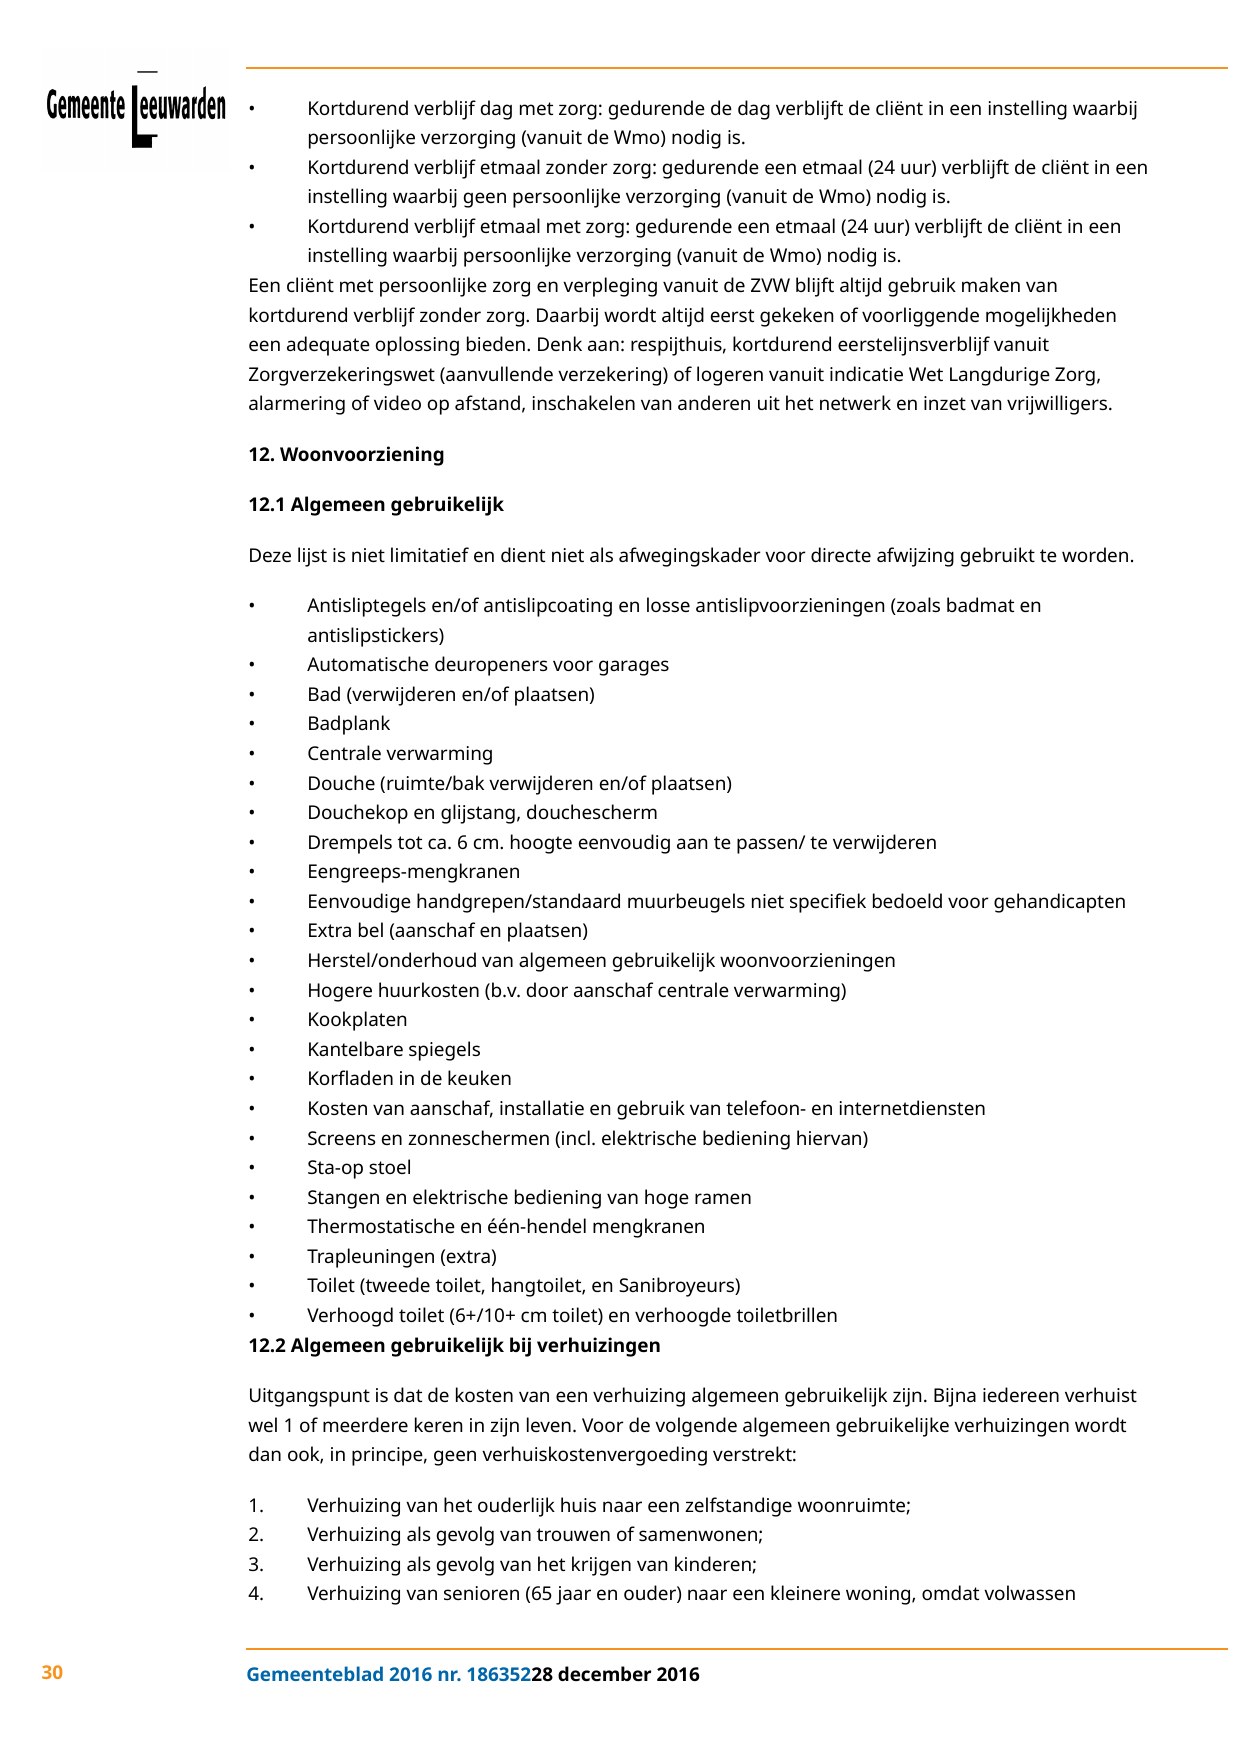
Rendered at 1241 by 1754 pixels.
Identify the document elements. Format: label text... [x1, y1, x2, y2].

list Centrale verwarming [248, 740, 1152, 766]
list Hogere huurkosten (b.v. door aanschaf centrale verwarming) [248, 977, 1152, 1003]
list Drempels tot ca. 6 cm. hoogte eenvoudig aan te passen/ te verwijderen [248, 829, 1152, 855]
list Douchekop en glijstang, douchescherm [248, 799, 1152, 825]
list Kortdurend verblijf etmaal zonder zorg: gedurende een etmaal (24 uur) verblijft de cliënt in een instelling waarbij geen persoonlijke verzorging (vanuit de Wmo) nodig is. [248, 154, 1152, 209]
list Eenvoudige handgrepen/standaard muurbeugels niet specifiek bedoeld voor gehandicapten [248, 888, 1152, 914]
picture [41, 47, 231, 172]
list Trapleuningen (extra) [248, 1243, 1152, 1269]
list Herstel/onderhoud van algemeen gebruikelijk woonvoorzieningen [248, 947, 1152, 973]
list Verhoogd toilet (6+/10+ cm toilet) en verhoogde toiletbrillen [248, 1302, 1152, 1328]
list Verhuizing als gevolg van het krijgen van kinderen; [248, 1551, 1152, 1577]
list Verhuizing van het ouderlijk huis naar een zelfstandige woonruimte; [248, 1492, 1152, 1518]
list Korfladen in de keuken [248, 1066, 1152, 1091]
list Screens en zonneschermen (incl. elektrische bediening hiervan) [248, 1125, 1152, 1151]
list Bad (verwijderen en/of plaatsen) [248, 681, 1152, 707]
list Kantelbare spiegels [248, 1036, 1152, 1062]
list Antisliptegels en/of antislipcoating en losse antislipvoorzieningen (zoals badmat en antislipstickers) [248, 592, 1152, 648]
list Extra bel (aanschaf en plaatsen) [248, 918, 1152, 943]
list Kortdurend verblijf etmaal met zorg: gedurende een etmaal (24 uur) verblijft de cliënt in een instelling waarbij persoonlijke verzorging (vanuit de Wmo) nodig is. [248, 213, 1152, 268]
list Verhuizing van senioren (65 jaar en ouder) naar een kleinere woning, omdat volwassen [248, 1581, 1152, 1606]
list Kosten van aanschaf, installatie en gebruik van telefoon- en internetdiensten [248, 1095, 1152, 1121]
list Kortdurend verblijf dag met zorg: gedurende de dag verblijft de cliënt in een instelling waarbij persoonlijke verzorging (vanuit de Wmo) nodig is. [248, 95, 1152, 150]
list Stangen en elektrische bediening van hoge ramen [248, 1184, 1152, 1210]
text 12.1 Algemeen gebruikelijk [248, 491, 1152, 517]
list Verhuizing als gevolg van trouwen of samenwonen; [248, 1521, 1152, 1547]
list Eengreeps-mengkranen [248, 858, 1152, 884]
text Uitgangspunt is dat de kosten van een verhuizing algemeen gebruikelijk zijn. Bijna iedereen verhuist wel 1 of meerdere keren in zijn leven. Voor de volgende algemeen gebruikelijke verhuizingen wordt dan ook, in principe, geen verhuiskostenvergoeding verstrekt: [248, 1382, 1152, 1467]
list Thermostatische en één-hendel mengkranen [248, 1213, 1152, 1239]
text 12.2 Algemeen gebruikelijk bij verhuizingen [248, 1332, 1152, 1358]
list Automatische deuropeners voor garages [248, 651, 1152, 677]
list Badplank [248, 711, 1152, 736]
list Sta-op stoel [248, 1154, 1152, 1180]
text Deze lijst is niet limitatief en dient niet als afwegingskader voor directe afwijzing gebruikt te worden. [248, 542, 1152, 568]
list Douche (ruimte/bak verwijderen en/of plaatsen) [248, 770, 1152, 796]
list Toilet (tweede toilet, hangtoilet, en Sanibroyeurs) [248, 1273, 1152, 1298]
text Een cliënt met persoonlijke zorg en verpleging vanuit de ZVW blijft altijd gebruik maken van kortdurend verblijf zonder zorg. Daarbij wordt altijd eerst gekeken of voorliggende mogelijkheden een adequate oplossing bieden. Denk aan: respijthuis, kortdurend eerstelijnsverblijf vanuit Zorgverzekeringswet (aanvullende verzekering) of logeren vanuit indicatie Wet Langdurige Zorg, alarmering of video op afstand, inschakelen van anderen uit het netwerk en inzet van vrijwilligers. [248, 272, 1152, 416]
text 12. Woonvoorziening [248, 441, 1152, 467]
list Kookplaten [248, 1006, 1152, 1032]
